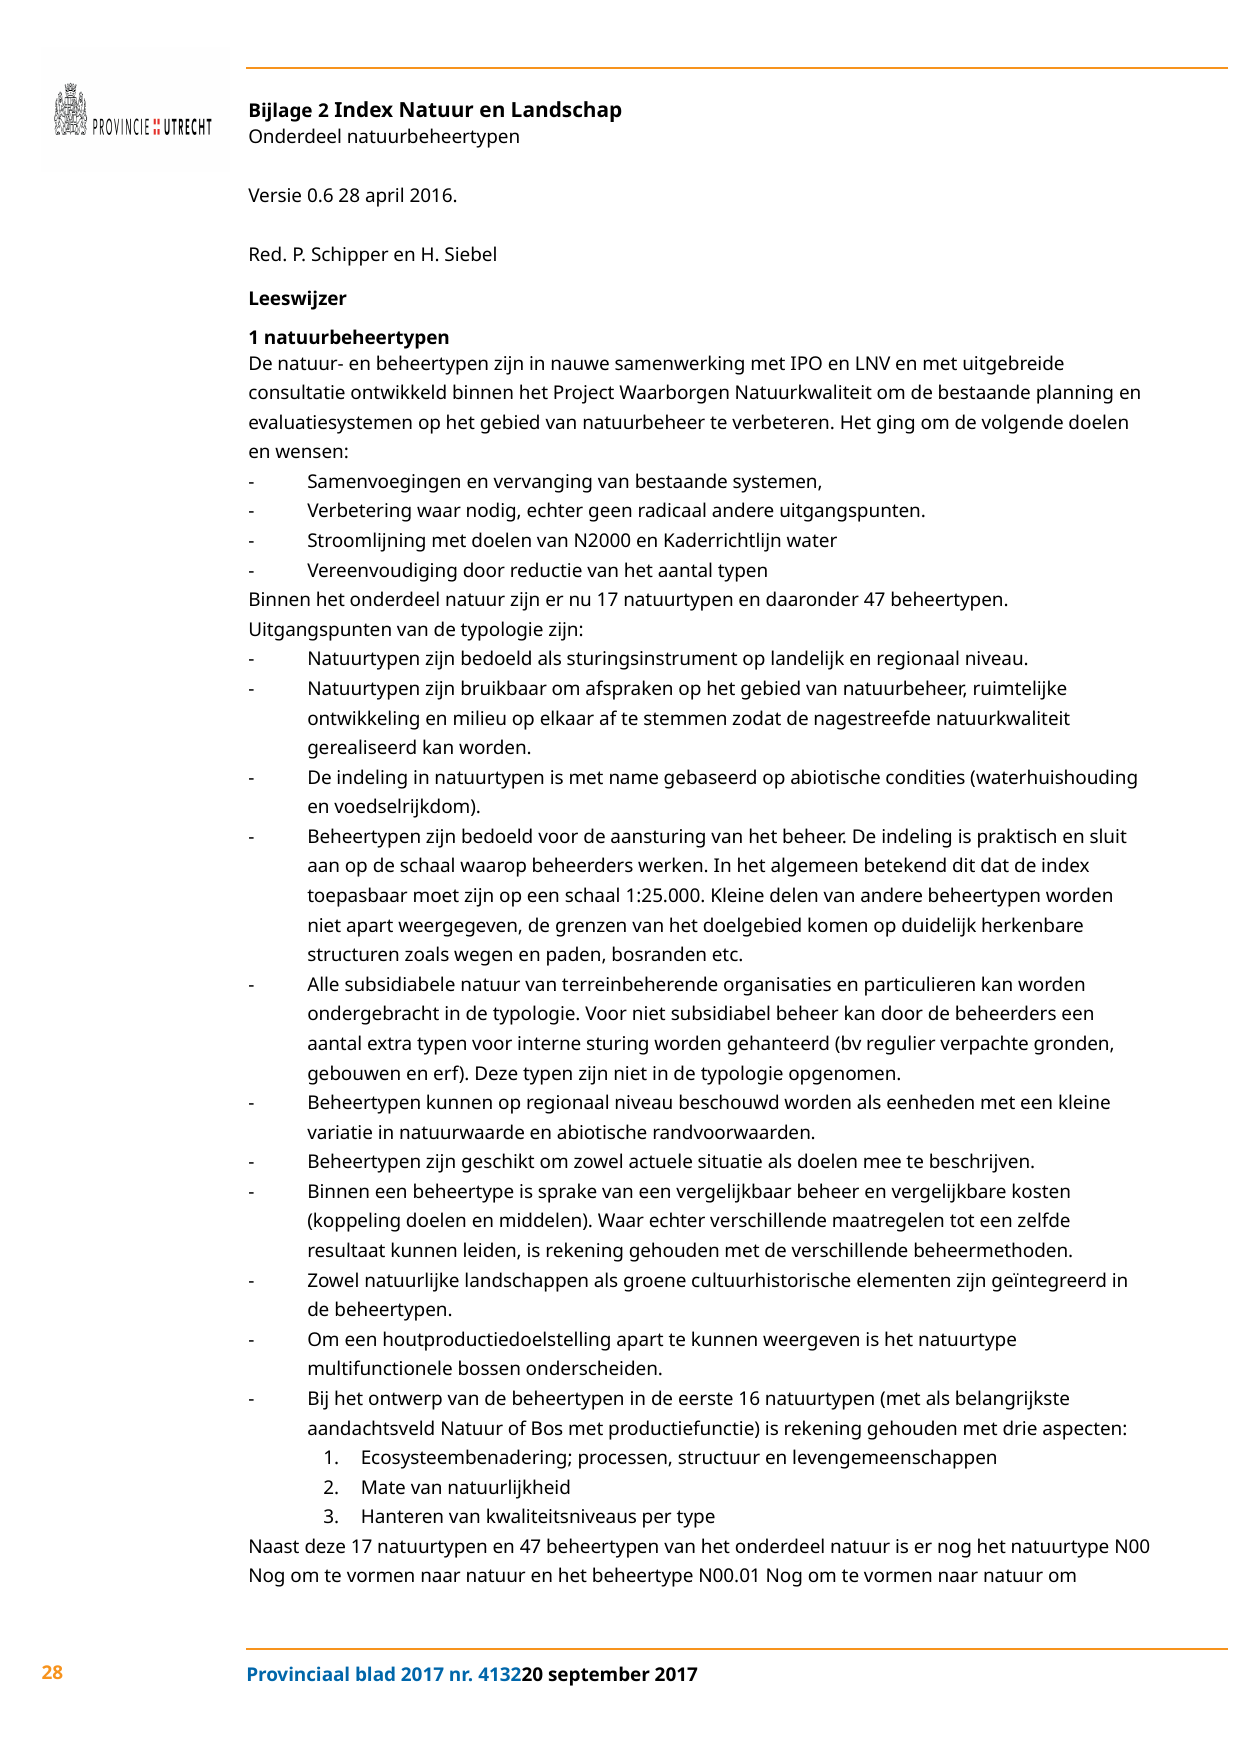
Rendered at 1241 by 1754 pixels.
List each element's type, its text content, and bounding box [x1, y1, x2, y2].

list Stroomlijning met doelen van N2000 en Kaderrichtlijn water [248, 527, 1152, 553]
list Om een houtproductiedoelstelling apart te kunnen weergeven is het natuurtype multifunctionele bossen onderscheiden. [248, 1326, 1152, 1381]
list Samenvoegingen en vervanging van bestaande systemen, [248, 468, 1152, 494]
list Verbetering waar nodig, echter geen radicaal andere uitgangspunten. [248, 498, 1152, 523]
list Natuurtypen zijn bruikbaar om afspraken op het gebied van natuurbeheer, ruimtelijke ontwikkeling en milieu op elkaar af te stemmen zodat de nagestreefde natuurkwaliteit gerealiseerd kan worden. [248, 675, 1152, 760]
list Binnen een beheertype is sprake van een vergelijkbaar beheer en vergelijkbare kosten (koppeling doelen en middelen). Waar echter verschillende maatregelen tot een zelfde resultaat kunnen leiden, is rekening gehouden met de verschillende beheermethoden. [248, 1178, 1152, 1263]
text De natuur- en beheertypen zijn in nauwe samenwerking met IPO en LNV en met uitgebreide consultatie ontwikkeld binnen het Project Waarborgen Natuurkwaliteit om de bestaande planning en evaluatiesystemen op het gebied van natuurbeheer te verbeteren. Het ging om de volgende doelen en wensen: [248, 350, 1152, 464]
list De indeling in natuurtypen is met name gebaseerd op abiotische condities (waterhuishouding en voedselrijkdom). [248, 764, 1152, 819]
text Leeswijzer [248, 285, 1152, 311]
list Ecosysteembenadering; processen, structuur en levengemeenschappen [323, 1444, 1152, 1470]
list Alle subsidiabele natuur van terreinbeherende organisaties en particulieren kan worden ondergebracht in de typologie. Voor niet subsidiabel beheer kan door de beheerders een aantal extra typen voor interne sturing worden gehanteerd (bv regulier verpachte gronden, gebouwen en erf). Deze typen zijn niet in de typologie opgenomen. [248, 971, 1152, 1086]
list Vereenvoudiging door reductie van het aantal typen [248, 557, 1152, 583]
text Versie 0.6 28 april 2016. [248, 182, 1152, 208]
list Mate van natuurlijkheid [323, 1474, 1152, 1500]
text Binnen het onderdeel natuur zijn er nu 17 natuurtypen en daaronder 47 beheertypen. Uitgangspunten van de typologie zijn: [248, 586, 1152, 642]
list Natuurtypen zijn bedoeld als sturingsinstrument op landelijk en regionaal niveau. [248, 646, 1152, 671]
list Bij het ontwerp van de beheertypen in de eerste 16 natuurtypen (met als belangrijkste aandachtsveld Natuur of Bos met productiefunctie) is rekening gehouden met drie aspecten: [248, 1385, 1152, 1441]
list Beheertypen kunnen op regionaal niveau beschouwd worden als eenheden met een kleine variatie in natuurwaarde en abiotische randvoorwaarden. [248, 1089, 1152, 1145]
text Onderdeel natuurbeheertypen [248, 123, 1152, 149]
text Naast deze 17 natuurtypen en 47 beheertypen van het onderdeel natuur is er nog het natuurtype N00 Nog om te vormen naar natuur en het beheertype N00.01 Nog om te vormen naar natuur om [248, 1533, 1152, 1588]
list Beheertypen zijn geschikt om zowel actuele situatie als doelen mee te beschrijven. [248, 1148, 1152, 1174]
text Bijlage 2 Index Natuur en Landschap [248, 95, 1152, 123]
list Zowel natuurlijke landschappen als groene cultuurhistorische elementen zijn geïntegreerd in de beheertypen. [248, 1267, 1152, 1322]
list Hanteren van kwaliteitsniveaus per type [323, 1503, 1152, 1529]
picture [41, 47, 231, 172]
text Red. P. Schipper en H. Siebel [248, 242, 1152, 267]
list Beheertypen zijn bedoeld voor de aansturing van het beheer. De indeling is praktisch en sluit aan op de schaal waarop beheerders werken. In het algemeen betekend dit dat de index toepasbaar moet zijn op een schaal 1:25.000. Kleine delen van andere beheertypen worden niet apart weergegeven, de grenzen van het doelgebied komen op duidelijk herkenbare structuren zoals wegen en paden, bosranden etc. [248, 823, 1152, 967]
text 1 natuurbeheertypen [248, 324, 1152, 350]
